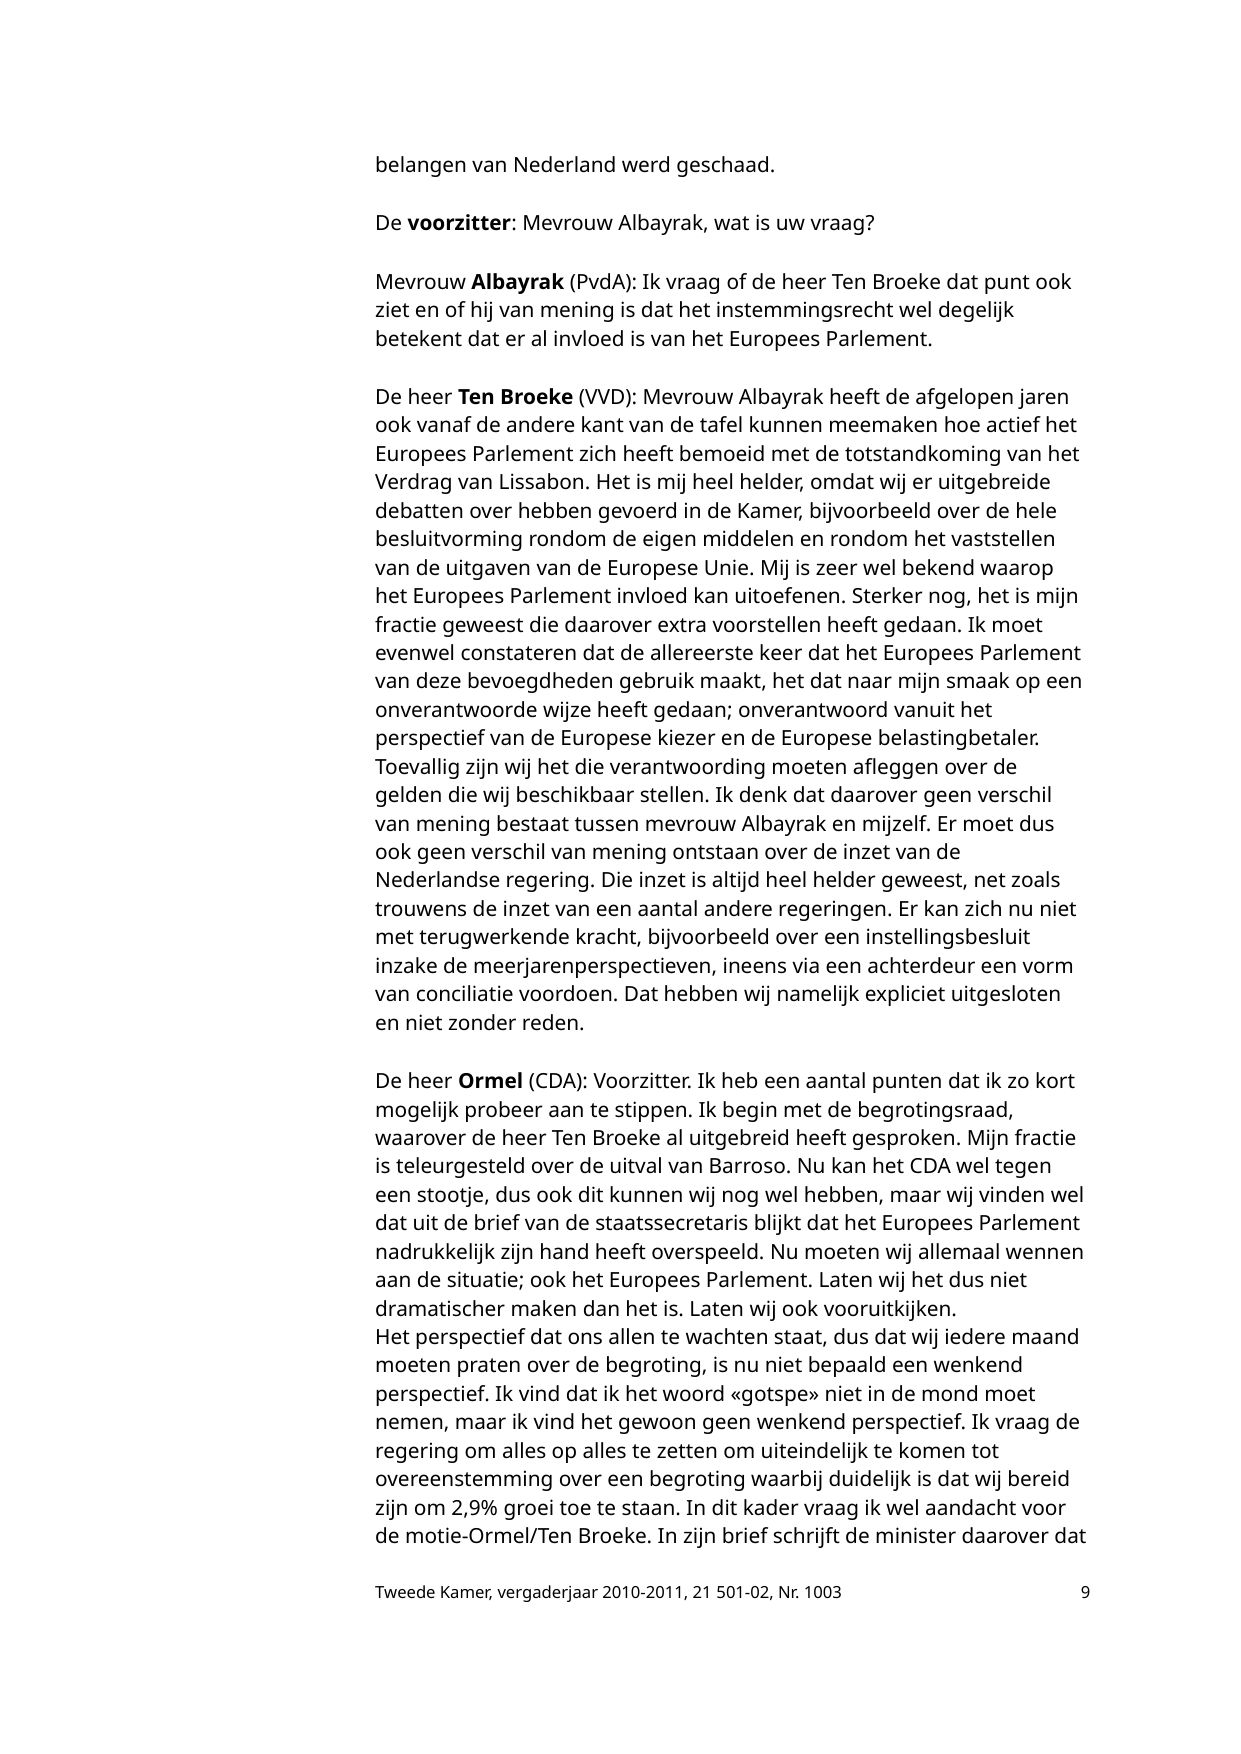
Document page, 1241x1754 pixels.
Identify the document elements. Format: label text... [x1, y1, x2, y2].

text De heer Ormel (CDA): Voorzitter. Ik heb een aantal punten dat ik zo kort mogelijk probeer aan te stippen. Ik begin met de begrotingsraad, waarover de heer Ten Broeke al uitgebreid heeft gesproken. Mijn fractie is teleurgesteld over de uitval van Barroso. Nu kan het CDA wel tegen een stootje, dus ook dit kunnen wij nog wel hebben, maar wij vinden wel dat uit de brief van de staatssecretaris blijkt dat het Europees Parlement nadrukkelijk zijn hand heeft overspeeld. Nu moeten wij allemaal wennen aan de situatie; ook het Europees Parlement. Laten wij het dus niet dramatischer maken dan het is. Laten wij ook vooruitkijken. [375, 1066, 1090, 1322]
text belangen van Nederland werd geschaad. [375, 150, 1090, 178]
text De heer Ten Broeke (VVD): Mevrouw Albayrak heeft de afgelopen jaren ook vanaf de andere kant van de tafel kunnen meemaken hoe actief het Europees Parlement zich heeft bemoeid met de totstandkoming van het Verdrag van Lissabon. Het is mij heel helder, omdat wij er uitgebreide debatten over hebben gevoerd in de Kamer, bijvoorbeeld over de hele besluitvorming rondom de eigen middelen en rondom het vaststellen van de uitgaven van de Europese Unie. Mij is zeer wel bekend waarop het Europees Parlement invloed kan uitoefenen. Sterker nog, het is mijn fractie geweest die daarover extra voorstellen heeft gedaan. Ik moet evenwel constateren dat de allereerste keer dat het Europees Parlement van deze bevoegdheden gebruik maakt, het dat naar mijn smaak op een onverantwoorde wijze heeft gedaan; onverantwoord vanuit het perspectief van de Europese kiezer en de Europese belastingbetaler. Toevallig zijn wij het die verantwoording moeten afleggen over de gelden die wij beschikbaar stellen. Ik denk dat daarover geen verschil van mening bestaat tussen mevrouw Albayrak en mijzelf. Er moet dus ook geen verschil van mening ontstaan over de inzet van de Nederlandse regering. Die inzet is altijd heel helder geweest, net zoals trouwens de inzet van een aantal andere regeringen. Er kan zich nu niet met terugwerkende kracht, bijvoorbeeld over een instellingsbesluit inzake de meerjarenperspectieven, ineens via een achterdeur een vorm van conciliatie voordoen. Dat hebben wij namelijk expliciet uitgesloten en niet zonder reden. [375, 382, 1090, 1036]
text Mevrouw Albayrak (PvdA): Ik vraag of de heer Ten Broeke dat punt ook ziet en of hij van mening is dat het instemmingsrecht wel degelijk betekent dat er al invloed is van het Europees Parlement. [375, 267, 1090, 352]
text Het perspectief dat ons allen te wachten staat, dus dat wij iedere maand moeten praten over de begroting, is nu niet bepaald een wenkend perspectief. Ik vind dat ik het woord «gotspe» niet in de mond moet nemen, maar ik vind het gewoon geen wenkend perspectief. Ik vraag de regering om alles op alles te zetten om uiteindelijk te komen tot overeenstemming over een begroting waarbij duidelijk is dat wij bereid zijn om 2,9% groei toe te staan. In dit kader vraag ik wel aandacht voor de motie-Ormel/Ten Broeke. In zijn brief schrijft de minister daarover dat [375, 1322, 1090, 1550]
text De voorzitter: Mevrouw Albayrak, wat is uw vraag? [375, 208, 1090, 237]
